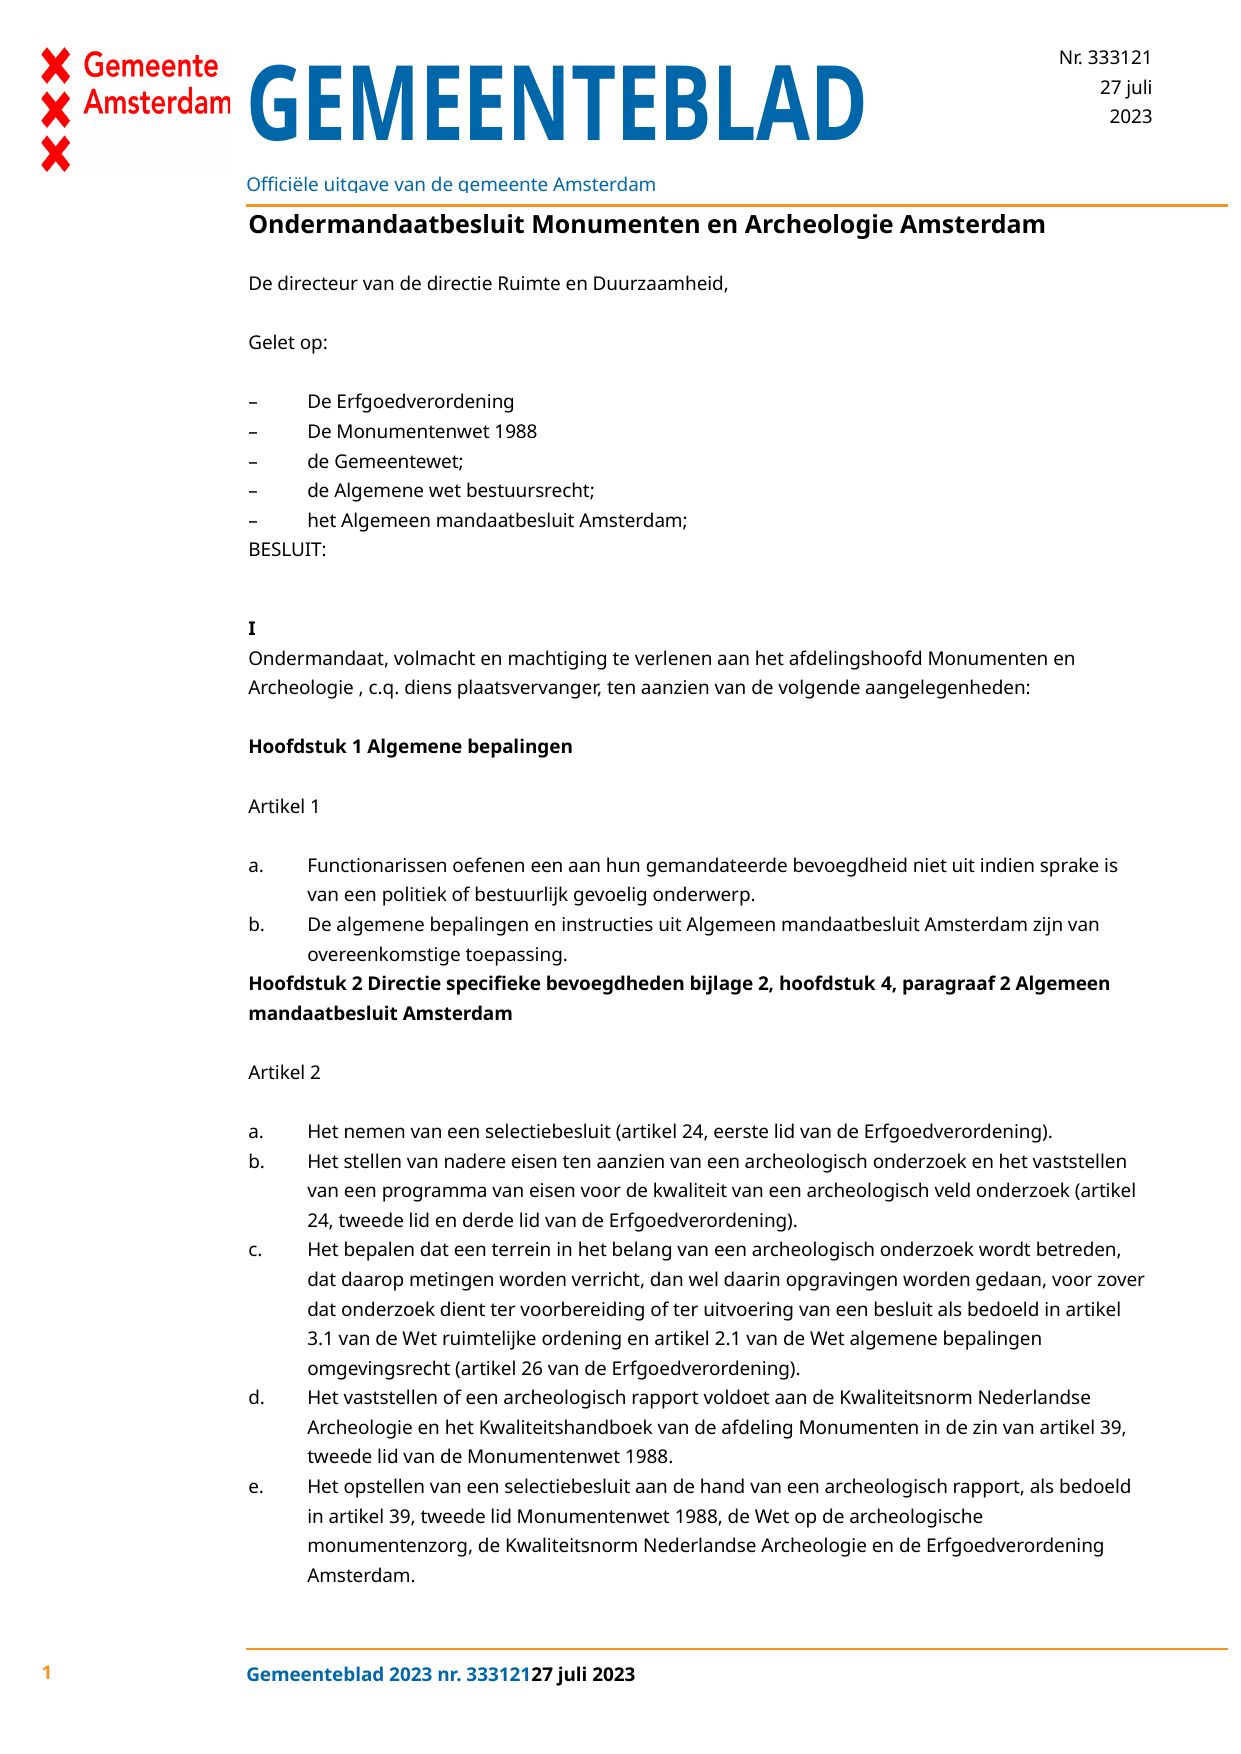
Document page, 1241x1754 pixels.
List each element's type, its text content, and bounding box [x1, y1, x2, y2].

list de Algemene wet bestuursrecht; [248, 477, 1152, 503]
list Het bepalen dat een terrein in het belang van een archeologisch onderzoek wordt betreden, dat daarop metingen worden verricht, dan wel daarin opgravingen worden gedaan, voor zover dat onderzoek dient ter voorbereiding of ter uitvoering van een besluit als bedoeld in artikel 3.1 van de Wet ruimtelijke ordening en artikel 2.1 van de Wet algemene bepalingen omgevingsrecht (artikel 26 van de Erfgoedverordening). [248, 1237, 1152, 1381]
text Hoofdstuk 2 Directie specifieke bevoegdheden bijlage 2, hoofdstuk 4, paragraaf 2 Algemeen mandaatbesluit Amsterdam [248, 970, 1152, 1026]
list Het stellen van nadere eisen ten aanzien van een archeologisch onderzoek en het vaststellen van een programma van eisen voor de kwaliteit van een archeologisch veld onderzoek (artikel 24, tweede lid en derde lid van de Erfgoedverordening). [248, 1148, 1152, 1233]
list de Gemeentewet; [248, 448, 1152, 473]
text De directeur van de directie Ruimte en Duurzaamheid, [248, 270, 1152, 296]
picture [41, 47, 231, 172]
text Gelet op: [248, 329, 1152, 355]
text Hoofdstuk 1 Algemene bepalingen [248, 734, 1152, 759]
list het Algemeen mandaatbesluit Amsterdam; [248, 507, 1152, 533]
text Artikel 2 [248, 1059, 1152, 1085]
list Het nemen van een selectiebesluit (artikel 24, eerste lid van de Erfgoedverordening). [248, 1118, 1152, 1144]
text Artikel 1 [248, 793, 1152, 819]
text I [248, 615, 1152, 641]
list Het opstellen van een selectiebesluit aan de hand van een archeologisch rapport, als bedoeld in artikel 39, tweede lid Monumentenwet 1988, de Wet op de archeologische monumentenzorg, de Kwaliteitsnorm Nederlandse Archeologie en de Erfgoedverordening Amsterdam. [248, 1473, 1152, 1588]
list Het vaststellen of een archeologisch rapport voldoet aan de Kwaliteitsnorm Nederlandse Archeologie en het Kwaliteitshandboek van de afdeling Monumenten in de zin van artikel 39, tweede lid van de Monumentenwet 1988. [248, 1384, 1152, 1469]
text Ondermandaat, volmacht en machtiging te verlenen aan het afdelingshoofd Monumenten en Archeologie , c.q. diens plaatsvervanger, ten aanzien van de volgende aangelegenheden: [248, 645, 1152, 700]
list De algemene bepalingen en instructies uit Algemeen mandaatbesluit Amsterdam zijn van overeenkomstige toepassing. [248, 911, 1152, 967]
list De Monumentenwet 1988 [248, 418, 1152, 444]
text Ondermandaatbesluit Monumenten en Archeologie Amsterdam [248, 207, 1152, 241]
text BESLUIT: [248, 537, 1152, 562]
list De Erfgoedverordening [248, 389, 1152, 414]
list Functionarissen oefenen een aan hun gemandateerde bevoegdheid niet uit indien sprake is van een politiek of bestuurlijk gevoelig onderwerp. [248, 852, 1152, 907]
